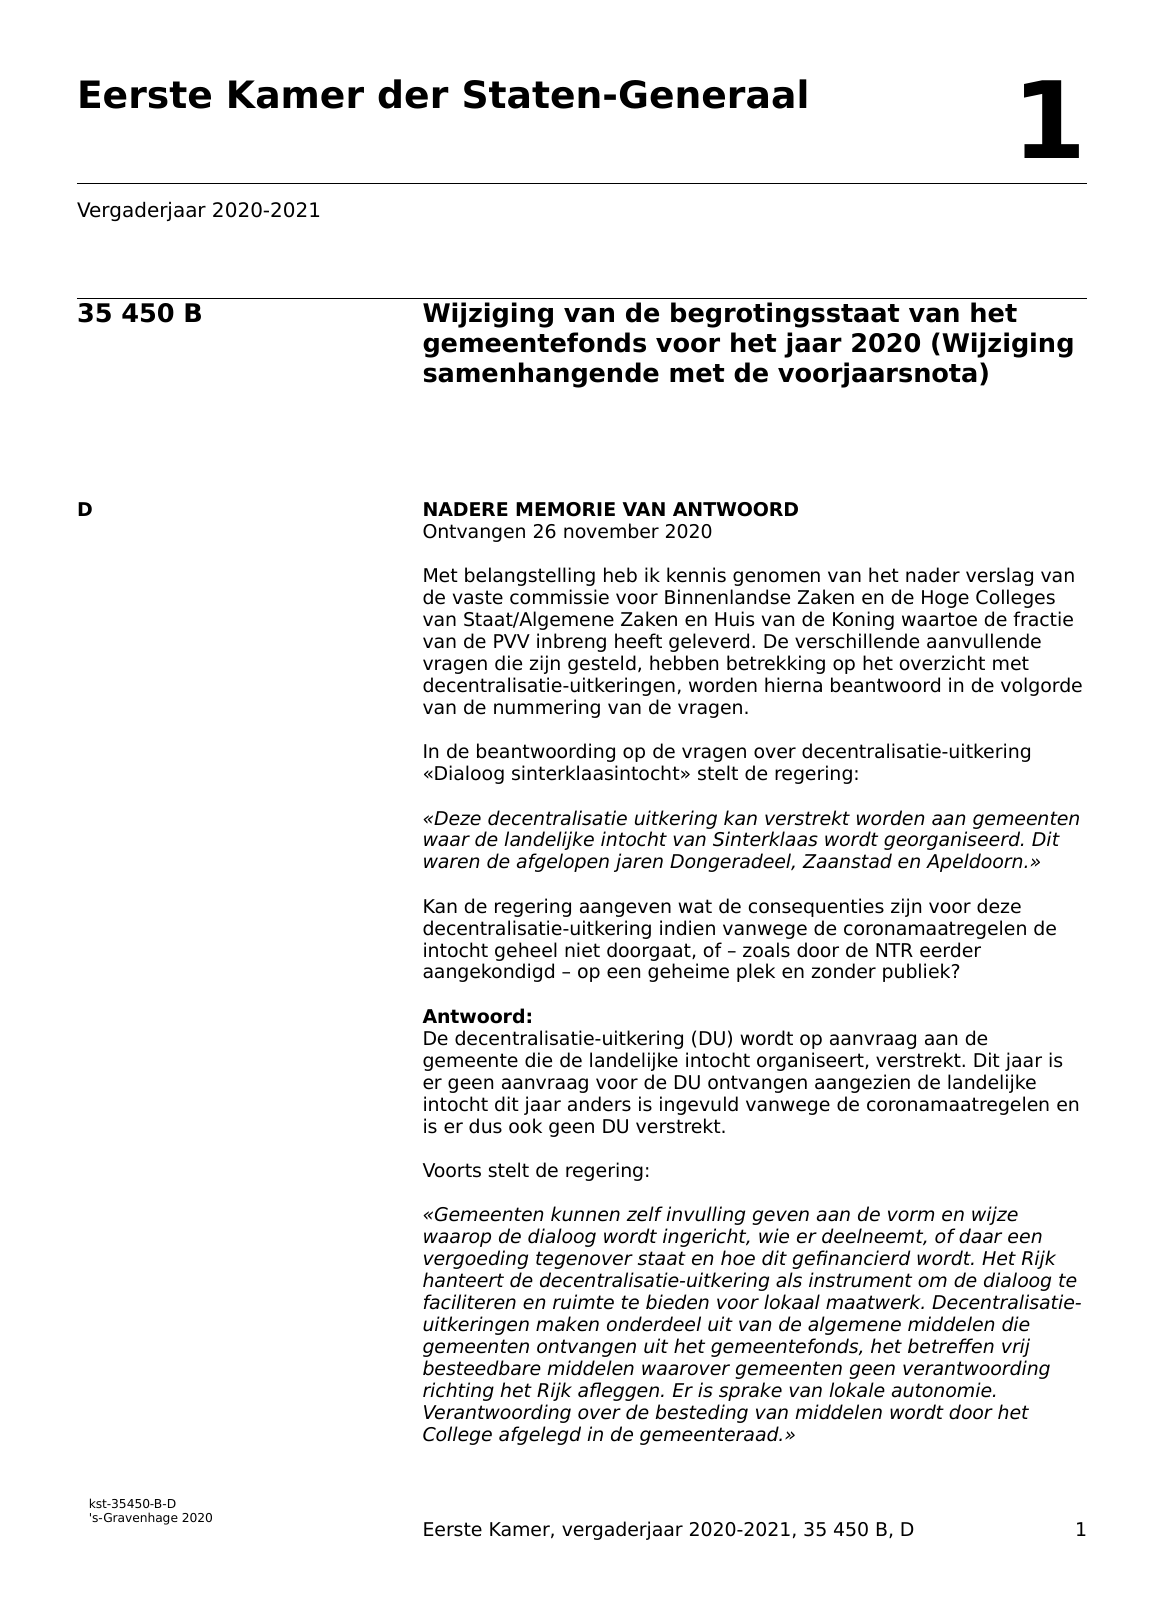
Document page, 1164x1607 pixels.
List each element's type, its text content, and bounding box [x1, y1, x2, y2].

text kst-35450-B-D [88, 1497, 323, 1511]
text «Deze decentralisatie uitkering kan verstrekt worden aan gemeenten waar de landelijke intocht van Sinterklaas wordt georganiseerd. Dit waren de afgelopen jaren Dongeradeel, Zaanstad en Apeldoorn.» [422, 807, 1087, 873]
text Antwoord: [422, 1006, 1087, 1028]
text Ontvangen 26 november 2020 [422, 521, 1087, 543]
subtitle 35 450 B Wijziging van de begrotingsstaat van het gemeentefonds voor het jaar 2020 (Wijziging samenhangende met de voorjaarsnota) [77, 299, 1087, 388]
table_cell Vergaderjaar 2020-2021 [77, 184, 1087, 298]
text Kan de regering aangeven wat de consequenties zijn voor deze decentralisatie-uitkering indien vanwege de coronamaatregelen de intocht geheel niet doorgaat, of – zoals door de NTR eerder aangekondigd – op een geheime plek en zonder publiek? [422, 896, 1087, 983]
text 's-Gravenhage 2020 [88, 1511, 323, 1525]
table_header 1 [886, 59, 1087, 183]
table_header Eerste Kamer der Staten-Generaal [77, 59, 886, 183]
subtitle D NADERE MEMORIE VAN ANTWOORD [77, 499, 1087, 521]
text Met belangstelling heb ik kennis genomen van het nader verslag van de vaste commissie voor Binnenlandse Zaken en de Hoge Colleges van Staat/Algemene Zaken en Huis van de Koning waartoe de fractie van de PVV inbreng heeft geleverd. De verschillende aanvullende vragen die zijn gesteld, hebben betrekking op het overzicht met decentralisatie-uitkeringen, worden hierna beantwoord in de volgorde van de nummering van de vragen. [422, 565, 1087, 719]
text «Gemeenten kunnen zelf invulling geven aan de vorm en wijze waarop de dialoog wordt ingericht, wie er deelneemt, of daar een vergoeding tegenover staat en hoe dit gefinancierd wordt. Het Rijk hanteert de decentralisatie-uitkering als instrument om de dialoog te faciliteren en ruimte te bieden voor lokaal maatwerk. Decentralisatie-uitkeringen maken onderdeel uit van de algemene middelen die gemeenten ontvangen uit het gemeentefonds, het betreffen vrij besteedbare middelen waarover gemeenten geen verantwoording richting het Rijk afleggen. Er is sprake van lokale autonomie. Verantwoording over de besteding van middelen wordt door het College afgelegd in de gemeenteraad.» [422, 1204, 1087, 1446]
text Voorts stelt de regering: [422, 1160, 1087, 1182]
text In de beantwoording op de vragen over decentralisatie-uitkering «Dialoog sinterklaasintocht» stelt de regering: [422, 741, 1087, 785]
text De decentralisatie-uitkering (DU) wordt op aanvraag aan de gemeente die de landelijke intocht organiseert, verstrekt. Dit jaar is er geen aanvraag voor de DU ontvangen aangezien de landelijke intocht dit jaar anders is ingevuld vanwege de coronamaatregelen en is er dus ook geen DU verstrekt. [422, 1028, 1087, 1137]
